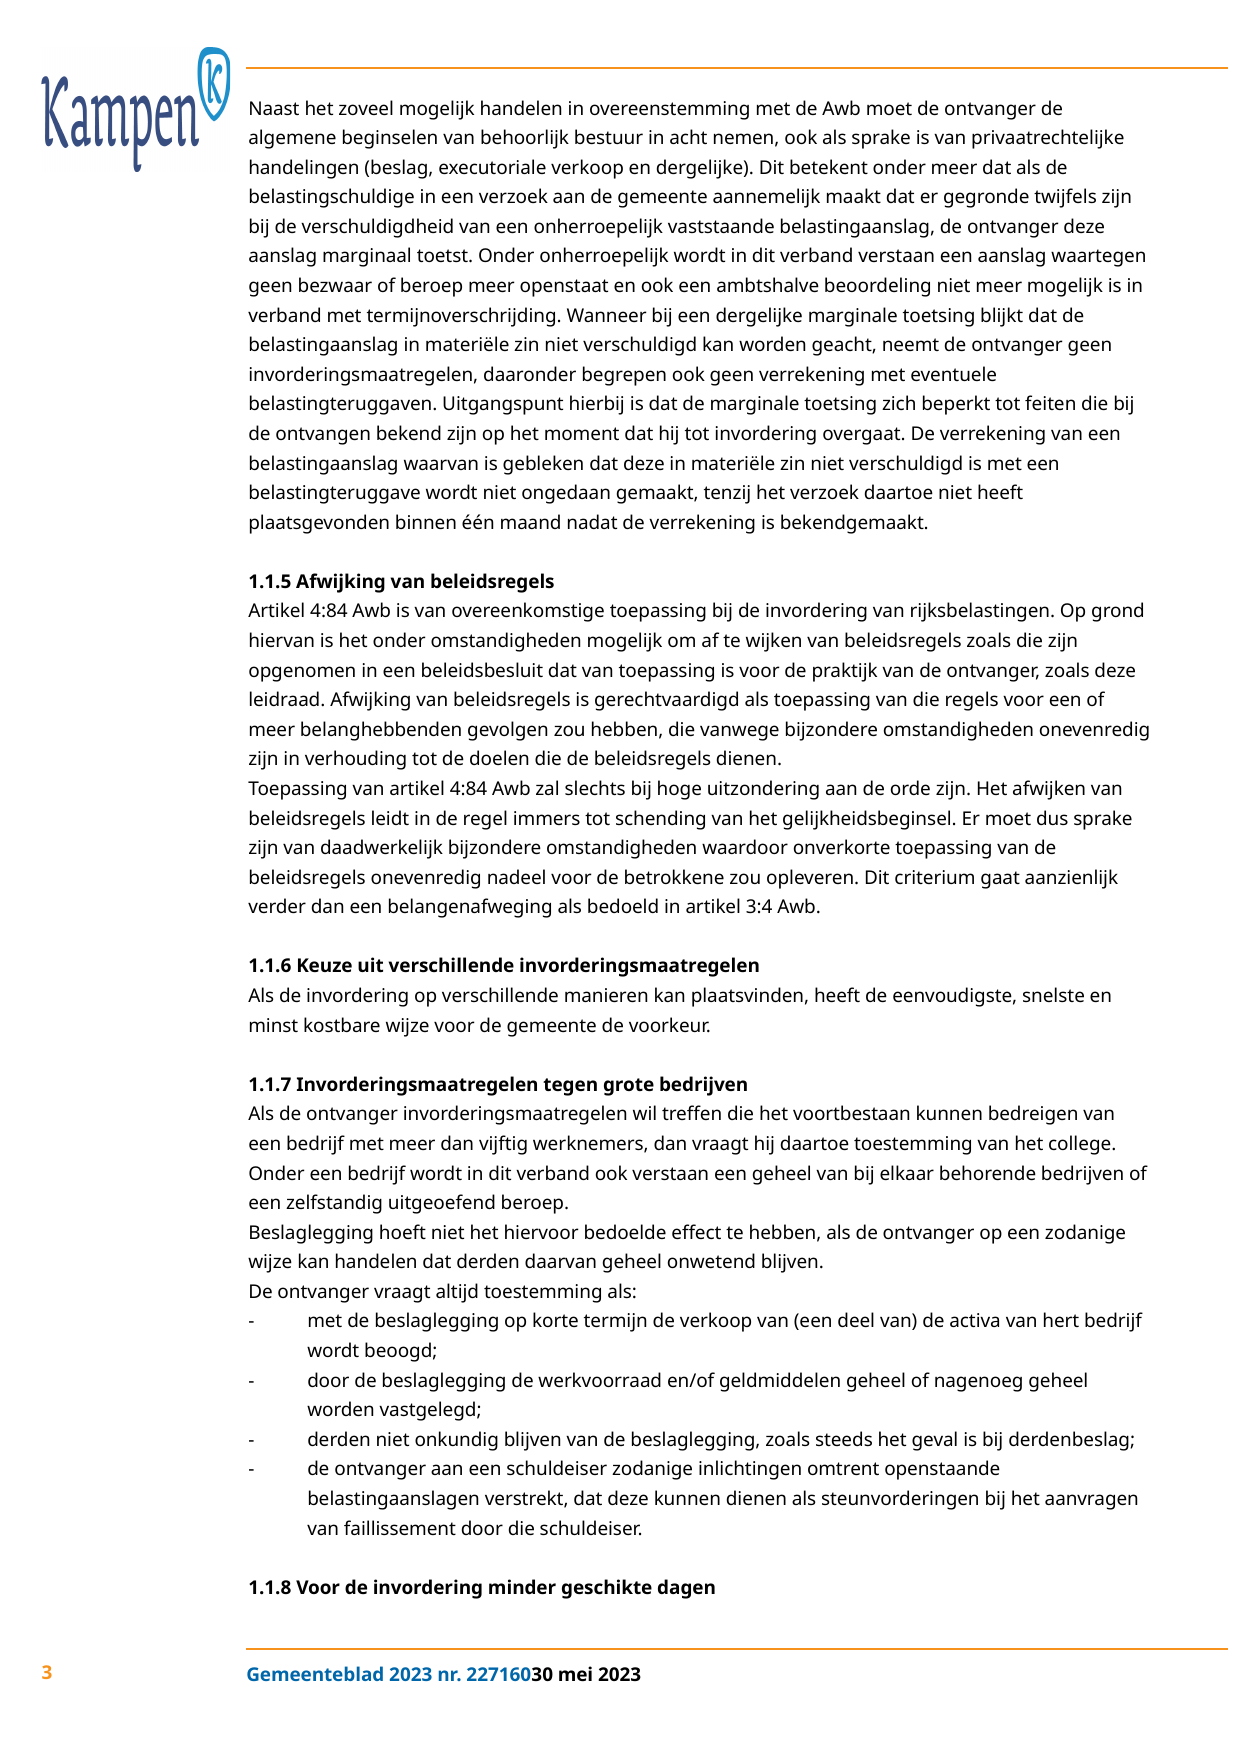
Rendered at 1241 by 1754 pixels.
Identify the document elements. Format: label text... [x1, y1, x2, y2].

text 1.1.6 Keuze uit verschillende invorderingsmaatregelen [248, 953, 1152, 978]
list de ontvanger aan een schuldeiser zodanige inlichtingen omtrent openstaande belastingaanslagen verstrekt, dat deze kunnen dienen als steunvorderingen bij het aanvragen van faillissement door die schuldeiser. [248, 1456, 1152, 1541]
text 1.1.8 Voor de invordering minder geschikte dagen [248, 1574, 1152, 1600]
picture [41, 47, 231, 172]
text Als de invordering op verschillende manieren kan plaatsvinden, heeft de eenvoudigste, snelste en minst kostbare wijze voor de gemeente de voorkeur. [248, 982, 1152, 1038]
text Naast het zoveel mogelijk handelen in overeenstemming met de Awb moet de ontvanger de algemene beginselen van behoorlijk bestuur in acht nemen, ook als sprake is van privaatrechtelijke handelingen (beslag, executoriale verkoop en dergelijke). Dit betekent onder meer dat als de belastingschuldige in een verzoek aan de gemeente aannemelijk maakt dat er gegronde twijfels zijn bij de verschuldigdheid van een onherroepelijk vaststaande belastingaanslag, de ontvanger deze aanslag marginaal toetst. Onder onherroepelijk wordt in dit verband verstaan een aanslag waartegen geen bezwaar of beroep meer openstaat en ook een ambtshalve beoordeling niet meer mogelijk is in verband met termijnoverschrijding. Wanneer bij een dergelijke marginale toetsing blijkt dat de belastingaanslag in materiële zin niet verschuldigd kan worden geacht, neemt de ontvanger geen invorderingsmaatregelen, daaronder begrepen ook geen verrekening met eventuele belastingteruggaven. Uitgangspunt hierbij is dat de marginale toetsing zich beperkt tot feiten die bij de ontvangen bekend zijn op het moment dat hij tot invordering overgaat. De verrekening van een belastingaanslag waarvan is gebleken dat deze in materiële zin niet verschuldigd is met een belastingteruggave wordt niet ongedaan gemaakt, tenzij het verzoek daartoe niet heeft plaatsgevonden binnen één maand nadat de verrekening is bekendgemaakt. [248, 95, 1152, 535]
text Als de ontvanger invorderingsmaatregelen wil treffen die het voortbestaan kunnen bedreigen van een bedrijf met meer dan vijftig werknemers, dan vraagt hij daartoe toestemming van het college. Onder een bedrijf wordt in dit verband ook verstaan een geheel van bij elkaar behorende bedrijven of een zelfstandig uitgeoefend beroep. [248, 1101, 1152, 1215]
list met de beslaglegging op korte termijn de verkoop van (een deel van) de activa van hert bedrijf wordt beoogd; [248, 1308, 1152, 1363]
text De ontvanger vraagt altijd toestemming als: [248, 1278, 1152, 1304]
text Toepassing van artikel 4:84 Awb zal slechts bij hoge uitzondering aan de orde zijn. Het afwijken van beleidsregels leidt in de regel immers tot schending van het gelijkheidsbeginsel. Er moet dus sprake zijn van daadwerkelijk bijzondere omstandigheden waardoor onverkorte toepassing van de beleidsregels onevenredig nadeel voor de betrokkene zou opleveren. Dit criterium gaat aanzienlijk verder dan een belangenafweging als bedoeld in artikel 3:4 Awb. [248, 775, 1152, 919]
list door de beslaglegging de werkvoorraad en/of geldmiddelen geheel of nagenoeg geheel worden vastgelegd; [248, 1367, 1152, 1422]
list derden niet onkundig blijven van de beslaglegging, zoals steeds het geval is bij derdenbeslag; [248, 1426, 1152, 1452]
text 1.1.5 Afwijking van beleidsregels [248, 568, 1152, 594]
text Beslaglegging hoeft niet het hiervoor bedoelde effect te hebben, als de ontvanger op een zodanige wijze kan handelen dat derden daarvan geheel onwetend blijven. [248, 1219, 1152, 1274]
text 1.1.7 Invorderingsmaatregelen tegen grote bedrijven [248, 1071, 1152, 1097]
text Artikel 4:84 Awb is van overeenkomstige toepassing bij de invordering van rijksbelastingen. Op grond hiervan is het onder omstandigheden mogelijk om af te wijken van beleidsregels zoals die zijn opgenomen in een beleidsbesluit dat van toepassing is voor de praktijk van de ontvanger, zoals deze leidraad. Afwijking van beleidsregels is gerechtvaardigd als toepassing van die regels voor een of meer belanghebbenden gevolgen zou hebben, die vanwege bijzondere omstandigheden onevenredig zijn in verhouding tot de doelen die de beleidsregels dienen. [248, 598, 1152, 771]
